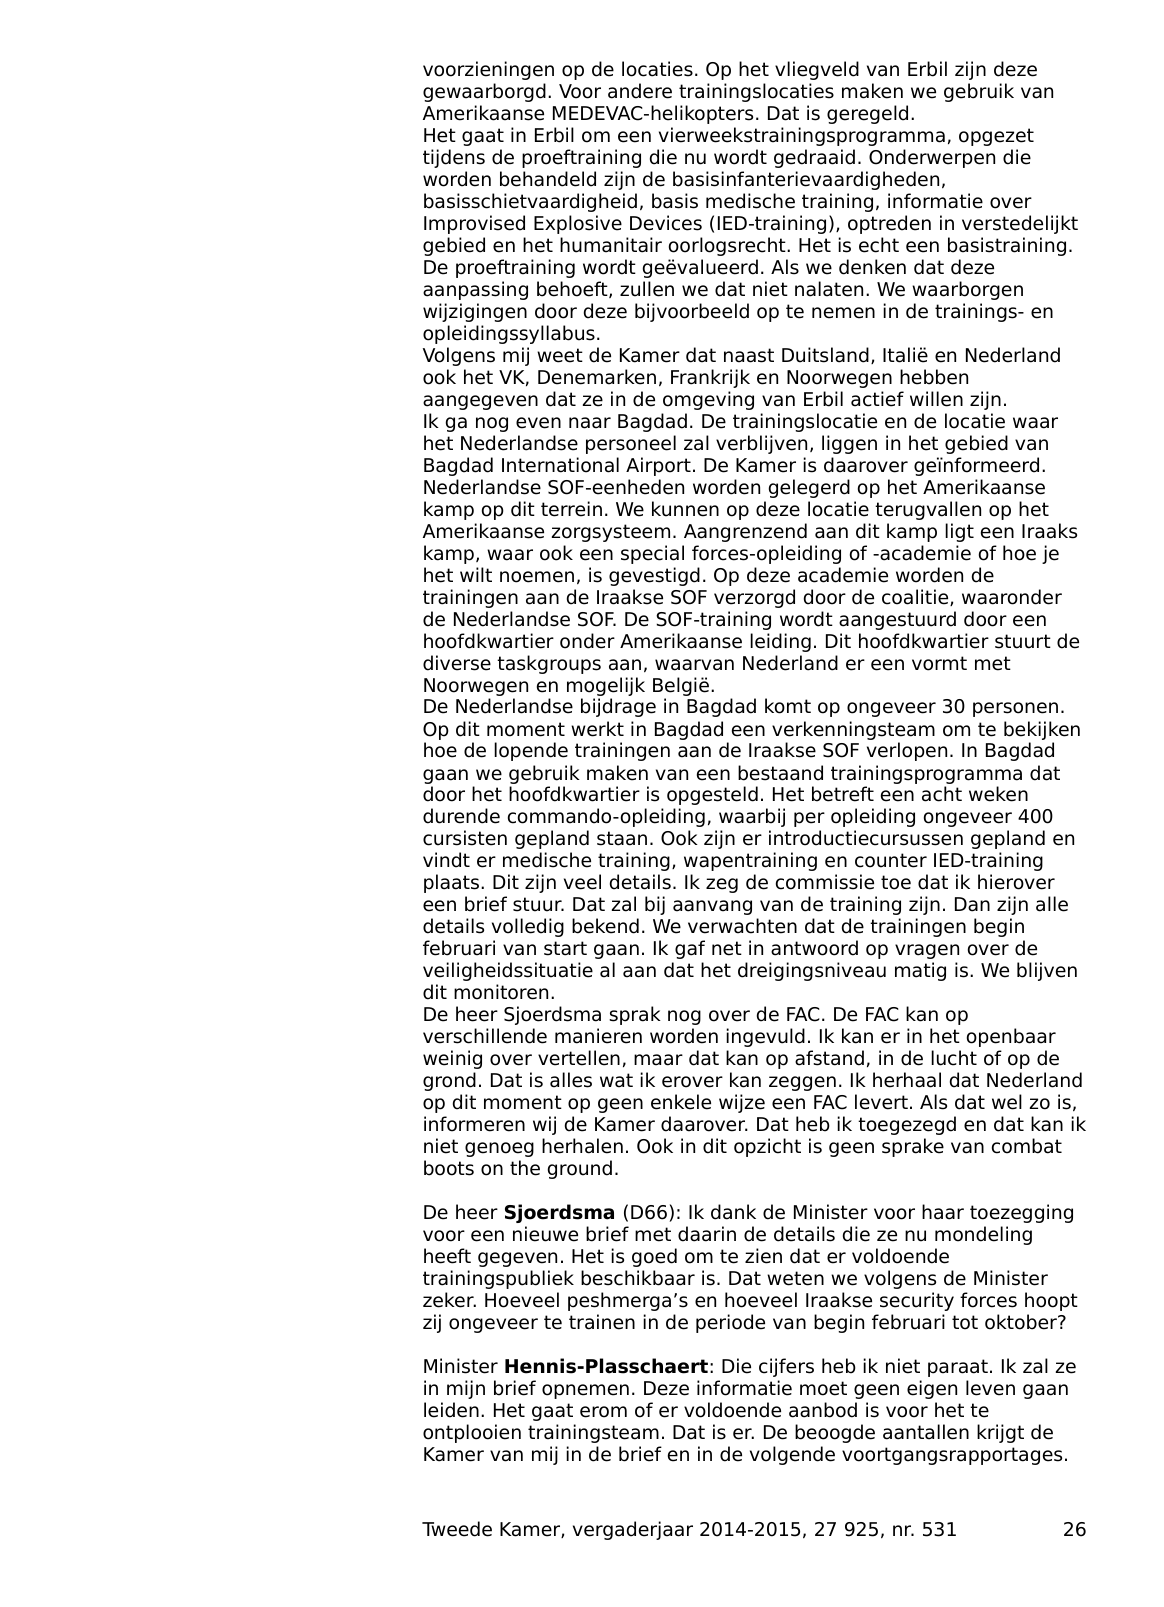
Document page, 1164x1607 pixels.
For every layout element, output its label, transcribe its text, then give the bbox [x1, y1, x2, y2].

text De heer Sjoerdsma (D66): Ik dank de Minister voor haar toezegging voor een nieuwe brief met daarin de details die ze nu mondeling heeft gegeven. Het is goed om te zien dat er voldoende trainingspubliek beschikbaar is. Dat weten we volgens de Minister zeker. Hoeveel peshmerga’s en hoeveel Iraakse security forces hoopt zij ongeveer te trainen in de periode van begin februari tot oktober? [422, 1202, 1087, 1334]
text Het gaat in Erbil om een vierweekstrainingsprogramma, opgezet tijdens de proeftraining die nu wordt gedraaid. Onderwerpen die worden behandeld zijn de basisinfanterievaardigheden, basisschietvaardigheid, basis medische training, informatie over Improvised Explosive Devices (IED-training), optreden in verstedelijkt gebied en het humanitair oorlogsrecht. Het is echt een basistraining. De proeftraining wordt geëvalueerd. Als we denken dat deze aanpassing behoeft, zullen we dat niet nalaten. We waarborgen wijzigingen door deze bijvoorbeeld op te nemen in de trainings- en opleidingssyllabus. [422, 125, 1087, 345]
text De Nederlandse bijdrage in Bagdad komt op ongeveer 30 personen. Op dit moment werkt in Bagdad een verkenningsteam om te bekijken hoe de lopende trainingen aan de Iraakse SOF verlopen. In Bagdad gaan we gebruik maken van een bestaand trainingsprogramma dat door het hoofdkwartier is opgesteld. Het betreft een acht weken durende commando-opleiding, waarbij per opleiding ongeveer 400 cursisten gepland staan. Ook zijn er introductiecursussen gepland en vindt er medische training, wapentraining en counter IED-training plaats. Dit zijn veel details. Ik zeg de commissie toe dat ik hierover een brief stuur. Dat zal bij aanvang van de training zijn. Dan zijn alle details volledig bekend. We verwachten dat de trainingen begin februari van start gaan. Ik gaf net in antwoord op vragen over de veiligheidssituatie al aan dat het dreigingsniveau matig is. We blijven dit monitoren. [422, 696, 1087, 1004]
text Volgens mij weet de Kamer dat naast Duitsland, Italië en Nederland ook het VK, Denemarken, Frankrijk en Noorwegen hebben aangegeven dat ze in de omgeving van Erbil actief willen zijn. [422, 345, 1087, 411]
text Minister Hennis-Plasschaert: Die cijfers heb ik niet paraat. Ik zal ze in mijn brief opnemen. Deze informatie moet geen eigen leven gaan leiden. Het gaat erom of er voldoende aanbod is voor het te ontplooien trainingsteam. Dat is er. De beoogde aantallen krijgt de Kamer van mij in de brief en in de volgende voortgangsrapportages. [422, 1356, 1087, 1466]
text voorzieningen op de locaties. Op het vliegveld van Erbil zijn deze gewaarborgd. Voor andere trainingslocaties maken we gebruik van Amerikaanse MEDEVAC-helikopters. Dat is geregeld. [422, 59, 1087, 125]
text De heer Sjoerdsma sprak nog over de FAC. De FAC kan op verschillende manieren worden ingevuld. Ik kan er in het openbaar weinig over vertellen, maar dat kan op afstand, in de lucht of op de grond. Dat is alles wat ik erover kan zeggen. Ik herhaal dat Nederland op dit moment op geen enkele wijze een FAC levert. Als dat wel zo is, informeren wij de Kamer daarover. Dat heb ik toegezegd en dat kan ik niet genoeg herhalen. Ook in dit opzicht is geen sprake van combat boots on the ground. [422, 1004, 1087, 1180]
text Ik ga nog even naar Bagdad. De trainingslocatie en de locatie waar het Nederlandse personeel zal verblijven, liggen in het gebied van Bagdad International Airport. De Kamer is daarover geïnformeerd. Nederlandse SOF-eenheden worden gelegerd op het Amerikaanse kamp op dit terrein. We kunnen op deze locatie terugvallen op het Amerikaanse zorgsysteem. Aangrenzend aan dit kamp ligt een Iraaks kamp, waar ook een special forces-opleiding of -academie of hoe je het wilt noemen, is gevestigd. Op deze academie worden de trainingen aan de Iraakse SOF verzorgd door de coalitie, waaronder de Nederlandse SOF. De SOF-training wordt aangestuurd door een hoofdkwartier onder Amerikaanse leiding. Dit hoofdkwartier stuurt de diverse taskgroups aan, waarvan Nederland er een vormt met Noorwegen en mogelijk België. [422, 411, 1087, 696]
